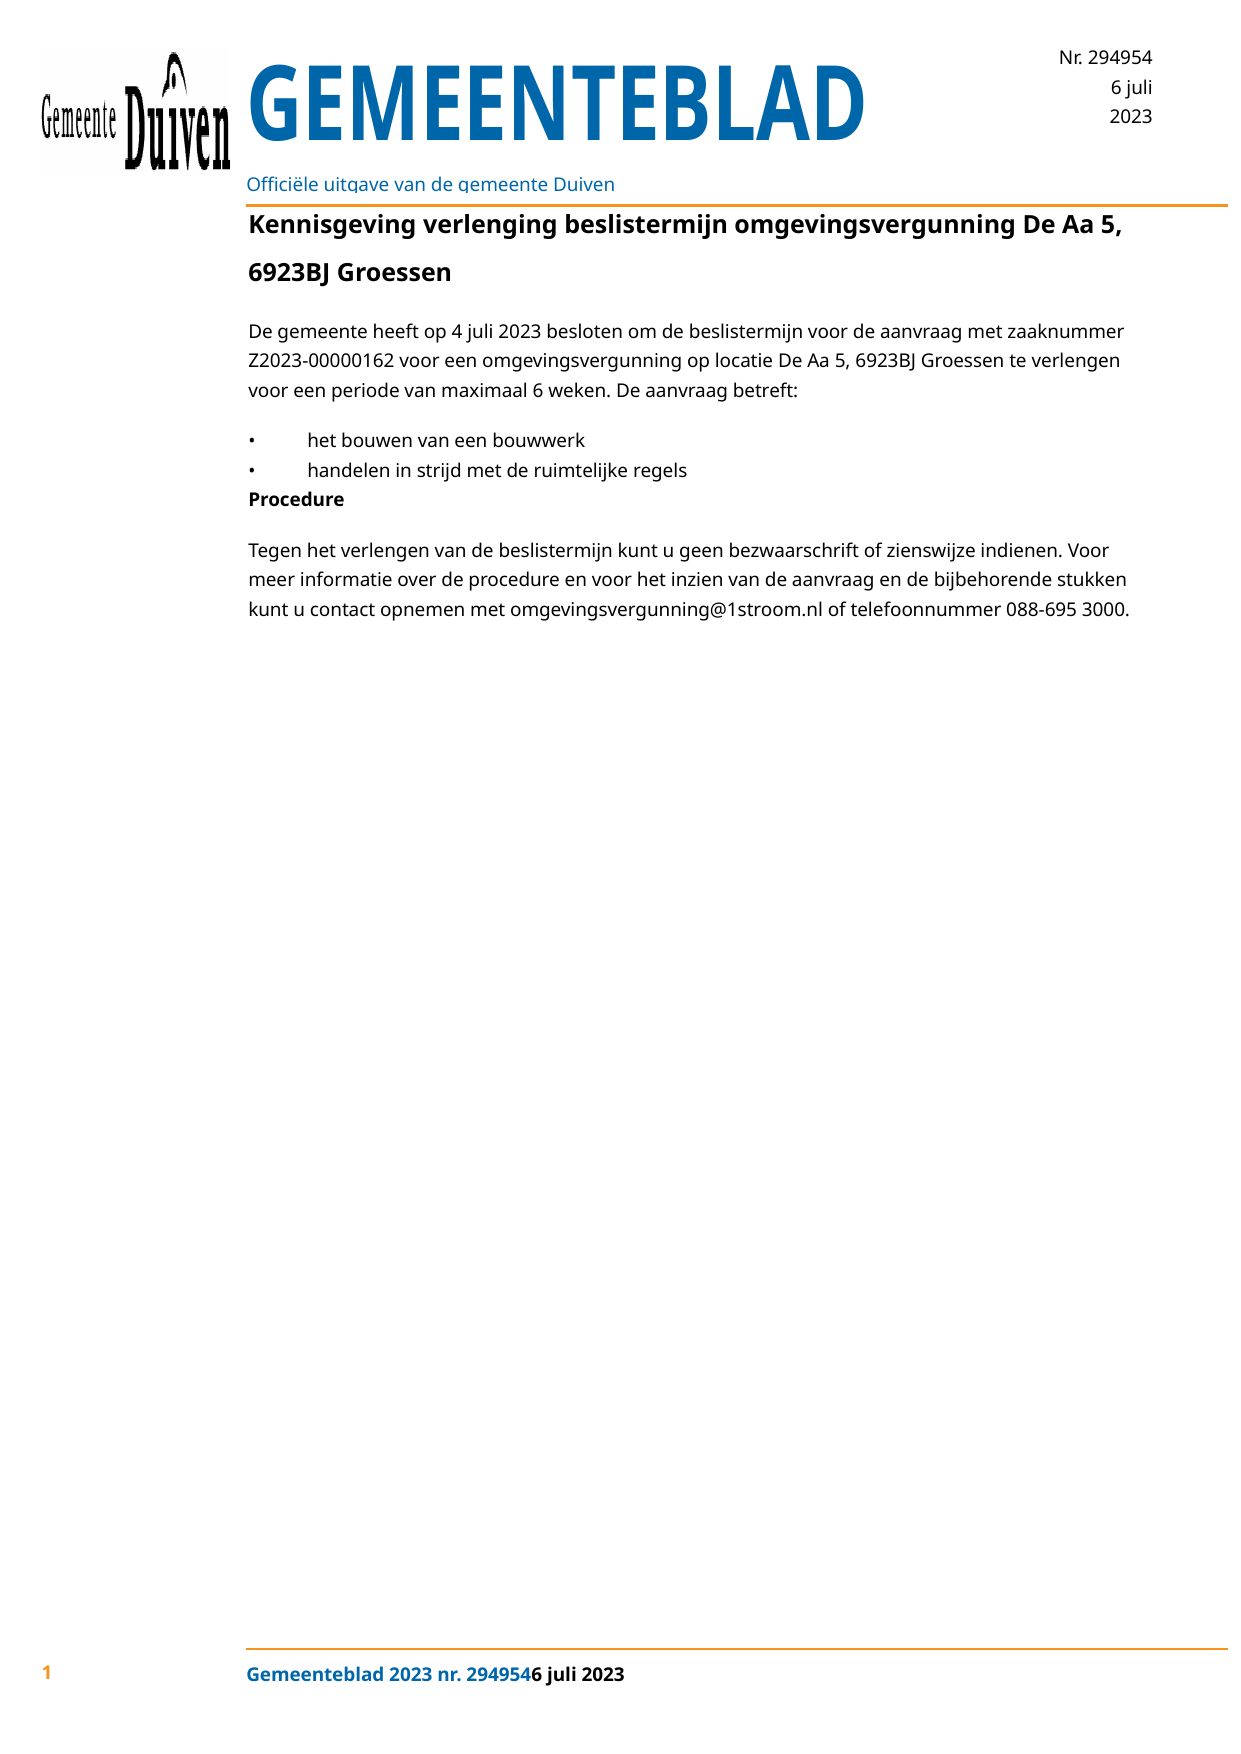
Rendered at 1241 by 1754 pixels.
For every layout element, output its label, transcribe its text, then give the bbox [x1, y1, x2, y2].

text De gemeente heeft op 4 juli 2023 besloten om de beslistermijn voor de aanvraag met zaaknummer Z2023-00000162 voor een omgevingsvergunning op locatie De Aa 5, 6923BJ Groessen te verlengen voor een periode van maximaal 6 weken. De aanvraag betreft: [248, 318, 1152, 403]
text Kennisgeving verlenging beslistermijn omgevingsvergunning De Aa 5, 6923BJ Groessen [248, 207, 1152, 288]
picture [41, 47, 231, 172]
list het bouwen van een bouwwerk [248, 427, 1152, 453]
text Procedure [248, 487, 1152, 512]
text Tegen het verlengen van de beslistermijn kunt u geen bezwaarschrift of zienswijze indienen. Voor meer informatie over de procedure en voor het inzien van de aanvraag en de bijbehorende stukken kunt u contact opnemen met omgevingsvergunning@1stroom.nl of telefoonnummer 088-695 3000. [248, 537, 1152, 622]
list handelen in strijd met de ruimtelijke regels [248, 457, 1152, 483]
